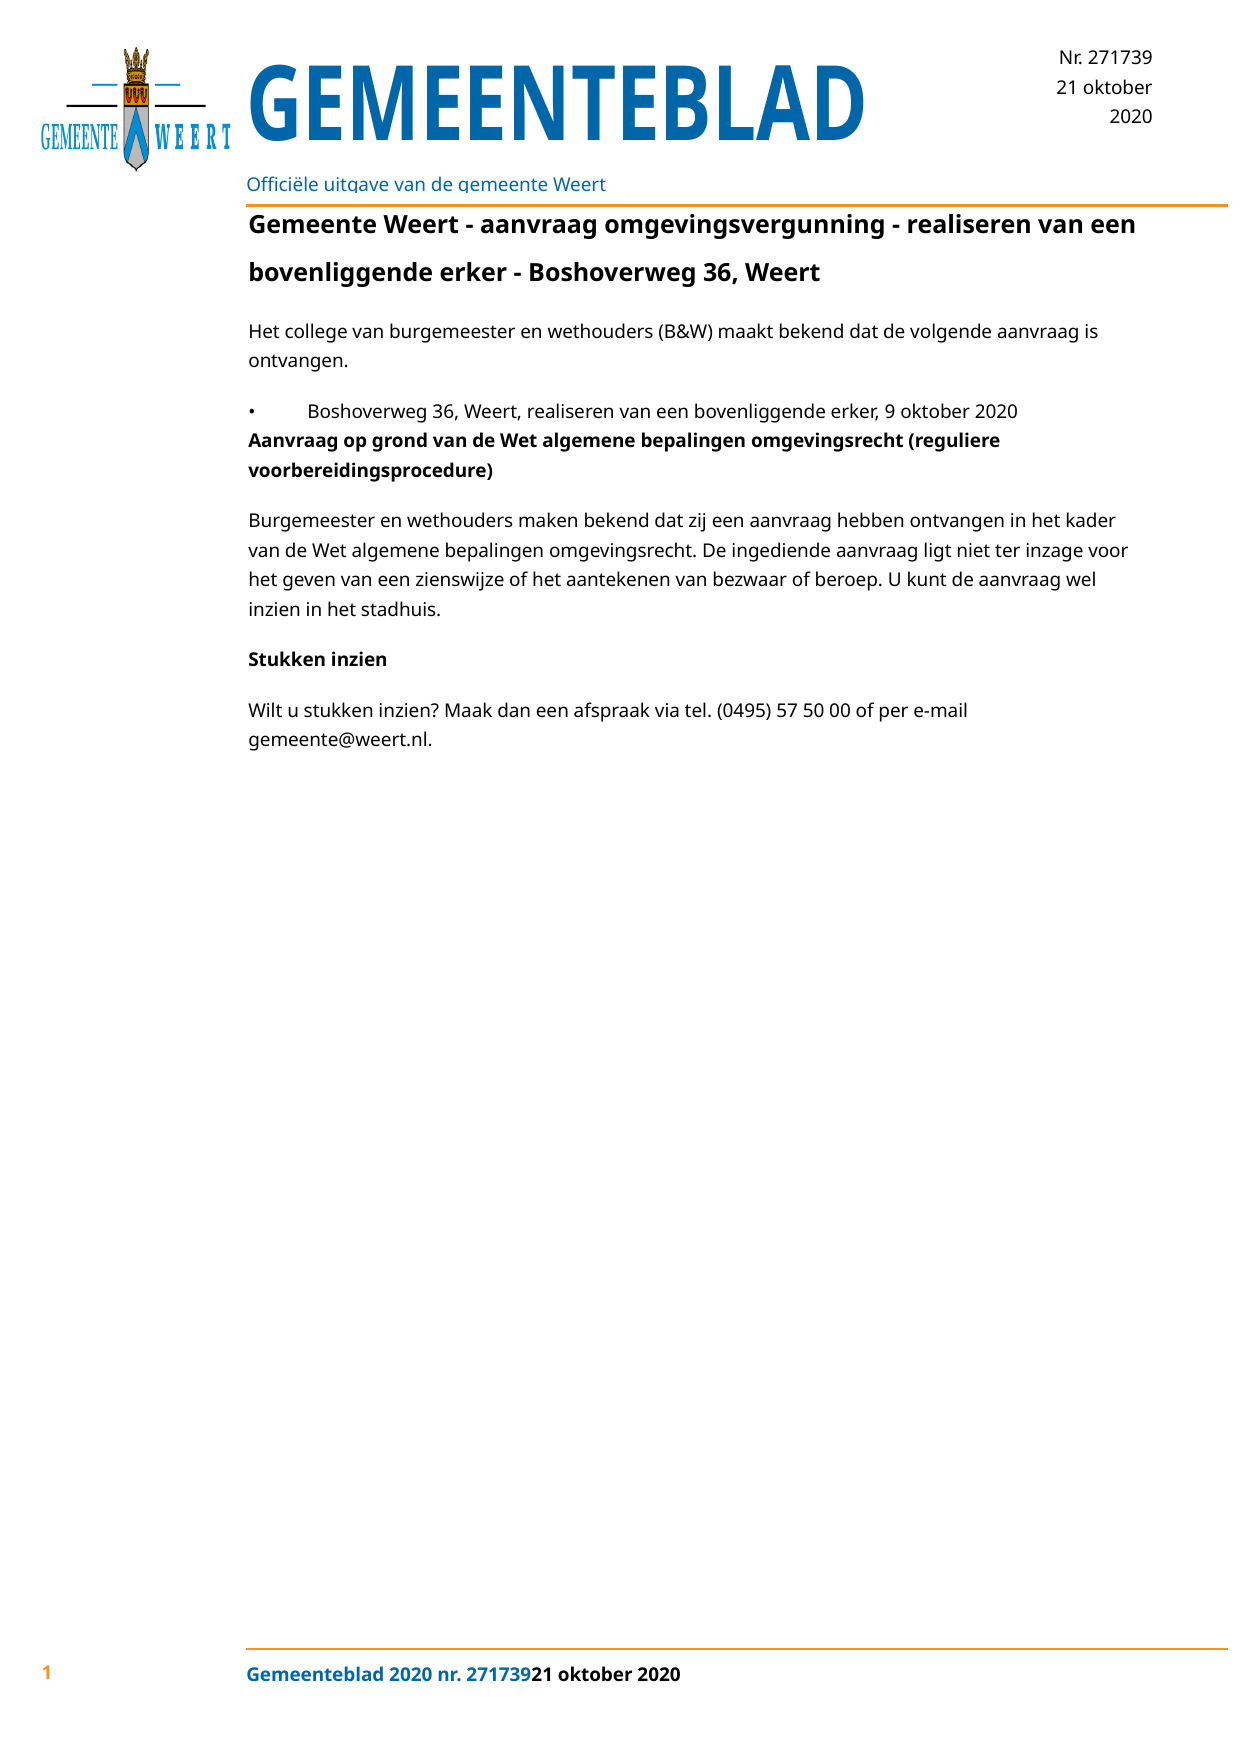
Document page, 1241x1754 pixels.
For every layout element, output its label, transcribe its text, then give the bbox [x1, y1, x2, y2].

text Aanvraag op grond van de Wet algemene bepalingen omgevingsrecht (reguliere voorbereidingsprocedure) [248, 427, 1152, 483]
text Wilt u stukken inzien? Maak dan een afspraak via tel. (0495) 57 50 00 of per e-mail gemeente@weert.nl. [248, 697, 1152, 752]
text Stukken inzien [248, 647, 1152, 672]
picture [41, 47, 231, 172]
list Boshoverweg 36, Weert, realiseren van een bovenliggende erker, 9 oktober 2020 [248, 398, 1152, 424]
text Het college van burgemeester en wethouders (B&W) maakt bekend dat de volgende aanvraag is ontvangen. [248, 318, 1152, 373]
text Gemeente Weert - aanvraag omgevingsvergunning - realiseren van een bovenliggende erker - Boshoverweg 36, Weert [248, 207, 1152, 288]
text Burgemeester en wethouders maken bekend dat zij een aanvraag hebben ontvangen in het kader van de Wet algemene bepalingen omgevingsrecht. De ingediende aanvraag ligt niet ter inzage voor het geven van een zienswijze of het aantekenen van bezwaar of beroep. U kunt de aanvraag wel inzien in het stadhuis. [248, 507, 1152, 622]
